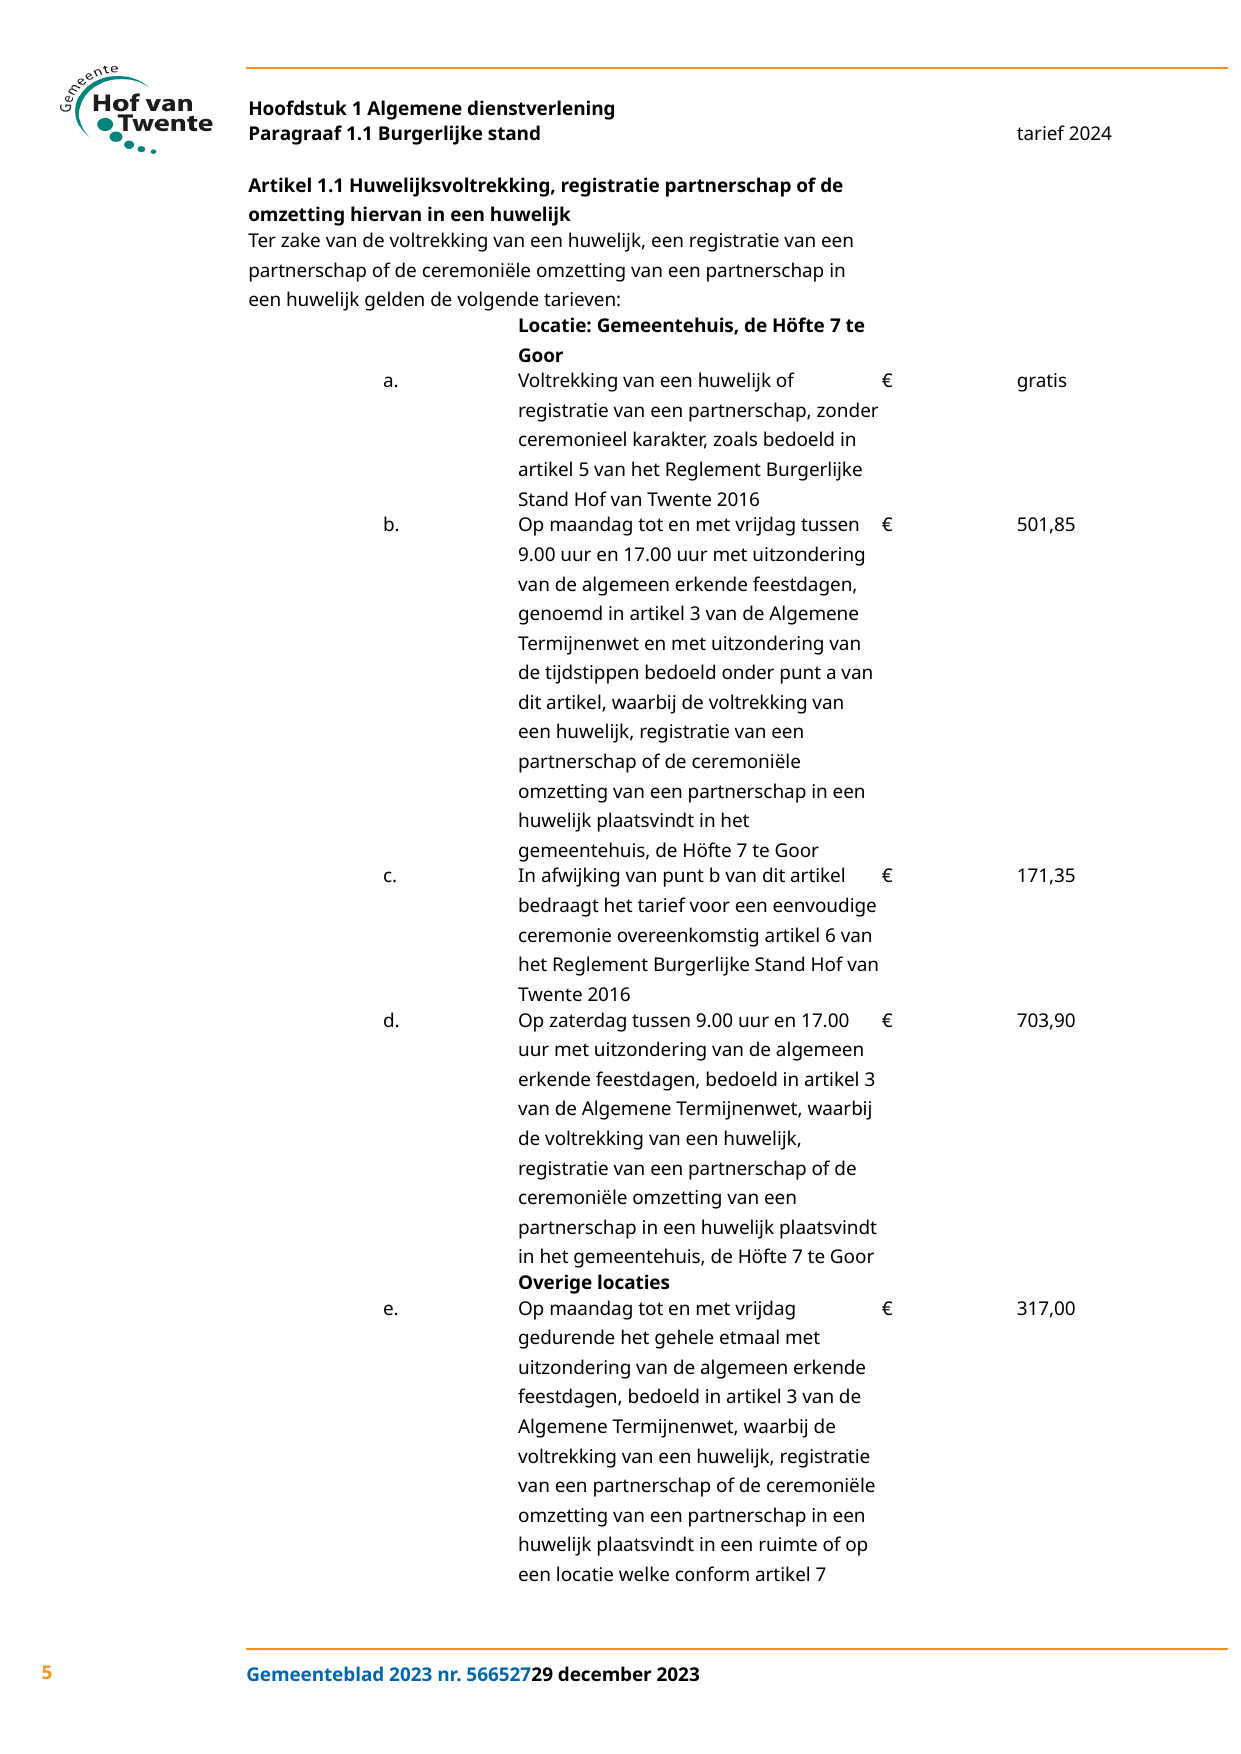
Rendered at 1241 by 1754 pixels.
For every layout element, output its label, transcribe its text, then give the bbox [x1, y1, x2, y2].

table_header Hoofdstuk 1 Algemene dienstverlening [248, 95, 882, 121]
table_cell € [882, 1295, 1017, 1587]
table_cell Locatie: Gemeentehuis, de Höfte 7 te Goor [518, 312, 882, 367]
table_cell Voltrekking van een huwelijk of registratie van een partnerschap, zonder ceremonieel karakter, zoals bedoeld in artikel 5 van het Reglement Burgerlijke Stand Hof van Twente 2016 [518, 368, 882, 512]
table_cell [1017, 312, 1152, 367]
table_cell [383, 1269, 518, 1295]
table_cell € [882, 368, 1017, 512]
table_cell tarief 2024 [1017, 121, 1152, 146]
table_cell [248, 312, 383, 367]
picture [41, 47, 231, 172]
table_cell Artikel 1.1 Huwelijksvoltrekking, registratie partnerschap of de omzetting hiervan in een huwelijk [248, 172, 882, 227]
table_cell [383, 146, 518, 172]
table_cell c. [383, 863, 518, 1007]
table_cell € [882, 863, 1017, 1007]
table_cell b. [383, 512, 518, 863]
table_cell gratis [1017, 368, 1152, 512]
table_cell 501,85 [1017, 512, 1152, 863]
table_cell Ter zake van de voltrekking van een huwelijk, een registratie van een partnerschap of de ceremoniële omzetting van een partnerschap in een huwelijk gelden de volgende tarieven: [248, 227, 882, 312]
table_cell [248, 512, 383, 863]
table_cell [882, 172, 1017, 227]
table_cell [882, 312, 1017, 367]
table_cell [248, 863, 383, 1007]
table_cell Op maandag tot en met vrijdag tussen 9.00 uur en 17.00 uur met uitzondering van de algemeen erkende feestdagen, genoemd in artikel 3 van de Algemene Termijnenwet en met uitzondering van de tijdstippen bedoeld onder punt a van dit artikel, waarbij de voltrekking van een huwelijk, registratie van een partnerschap of de ceremoniële omzetting van een partnerschap in een huwelijk plaatsvindt in het gemeentehuis, de Höfte 7 te Goor [518, 512, 882, 863]
table_cell a. [383, 368, 518, 512]
table_header [882, 95, 1017, 121]
table_cell 703,90 [1017, 1007, 1152, 1269]
table_cell 317,00 [1017, 1295, 1152, 1587]
table_cell Paragraaf 1.1 Burgerlijke stand [248, 121, 882, 146]
table_cell In afwijking van punt b van dit artikel bedraagt het tarief voor een eenvoudige ceremonie overeenkomstig artikel 6 van het Reglement Burgerlijke Stand Hof van Twente 2016 [518, 863, 882, 1007]
table_cell € [882, 512, 1017, 863]
table_cell € [882, 1007, 1017, 1269]
table_cell [1017, 227, 1152, 312]
table_cell [248, 146, 383, 172]
table_cell d. [383, 1007, 518, 1269]
table_header [1017, 95, 1152, 121]
table_cell [882, 1269, 1017, 1295]
table_cell Overige locaties [518, 1269, 882, 1295]
table_cell [1017, 1269, 1152, 1295]
table_cell [882, 227, 1017, 312]
table_cell [248, 1295, 383, 1587]
table_cell [1017, 172, 1152, 227]
table_cell [248, 368, 383, 512]
table_cell [248, 1269, 383, 1295]
table_cell 171,35 [1017, 863, 1152, 1007]
table_cell [882, 121, 1017, 146]
table_cell [1017, 146, 1152, 172]
table_cell [383, 312, 518, 367]
table_cell e. [383, 1295, 518, 1587]
table_cell [518, 146, 882, 172]
table_cell Op maandag tot en met vrijdag gedurende het gehele etmaal met uitzondering van de algemeen erkende feestdagen, bedoeld in artikel 3 van de Algemene Termijnenwet, waarbij de voltrekking van een huwelijk, registratie van een partnerschap of de ceremoniële omzetting van een partnerschap in een huwelijk plaatsvindt in een ruimte of op een locatie welke conform artikel 7 [518, 1295, 882, 1587]
table_cell [248, 1007, 383, 1269]
table_cell Op zaterdag tussen 9.00 uur en 17.00 uur met uitzondering van de algemeen erkende feestdagen, bedoeld in artikel 3 van de Algemene Termijnenwet, waarbij de voltrekking van een huwelijk, registratie van een partnerschap of de ceremoniële omzetting van een partnerschap in een huwelijk plaatsvindt in het gemeentehuis, de Höfte 7 te Goor [518, 1007, 882, 1269]
table_cell [882, 146, 1017, 172]
